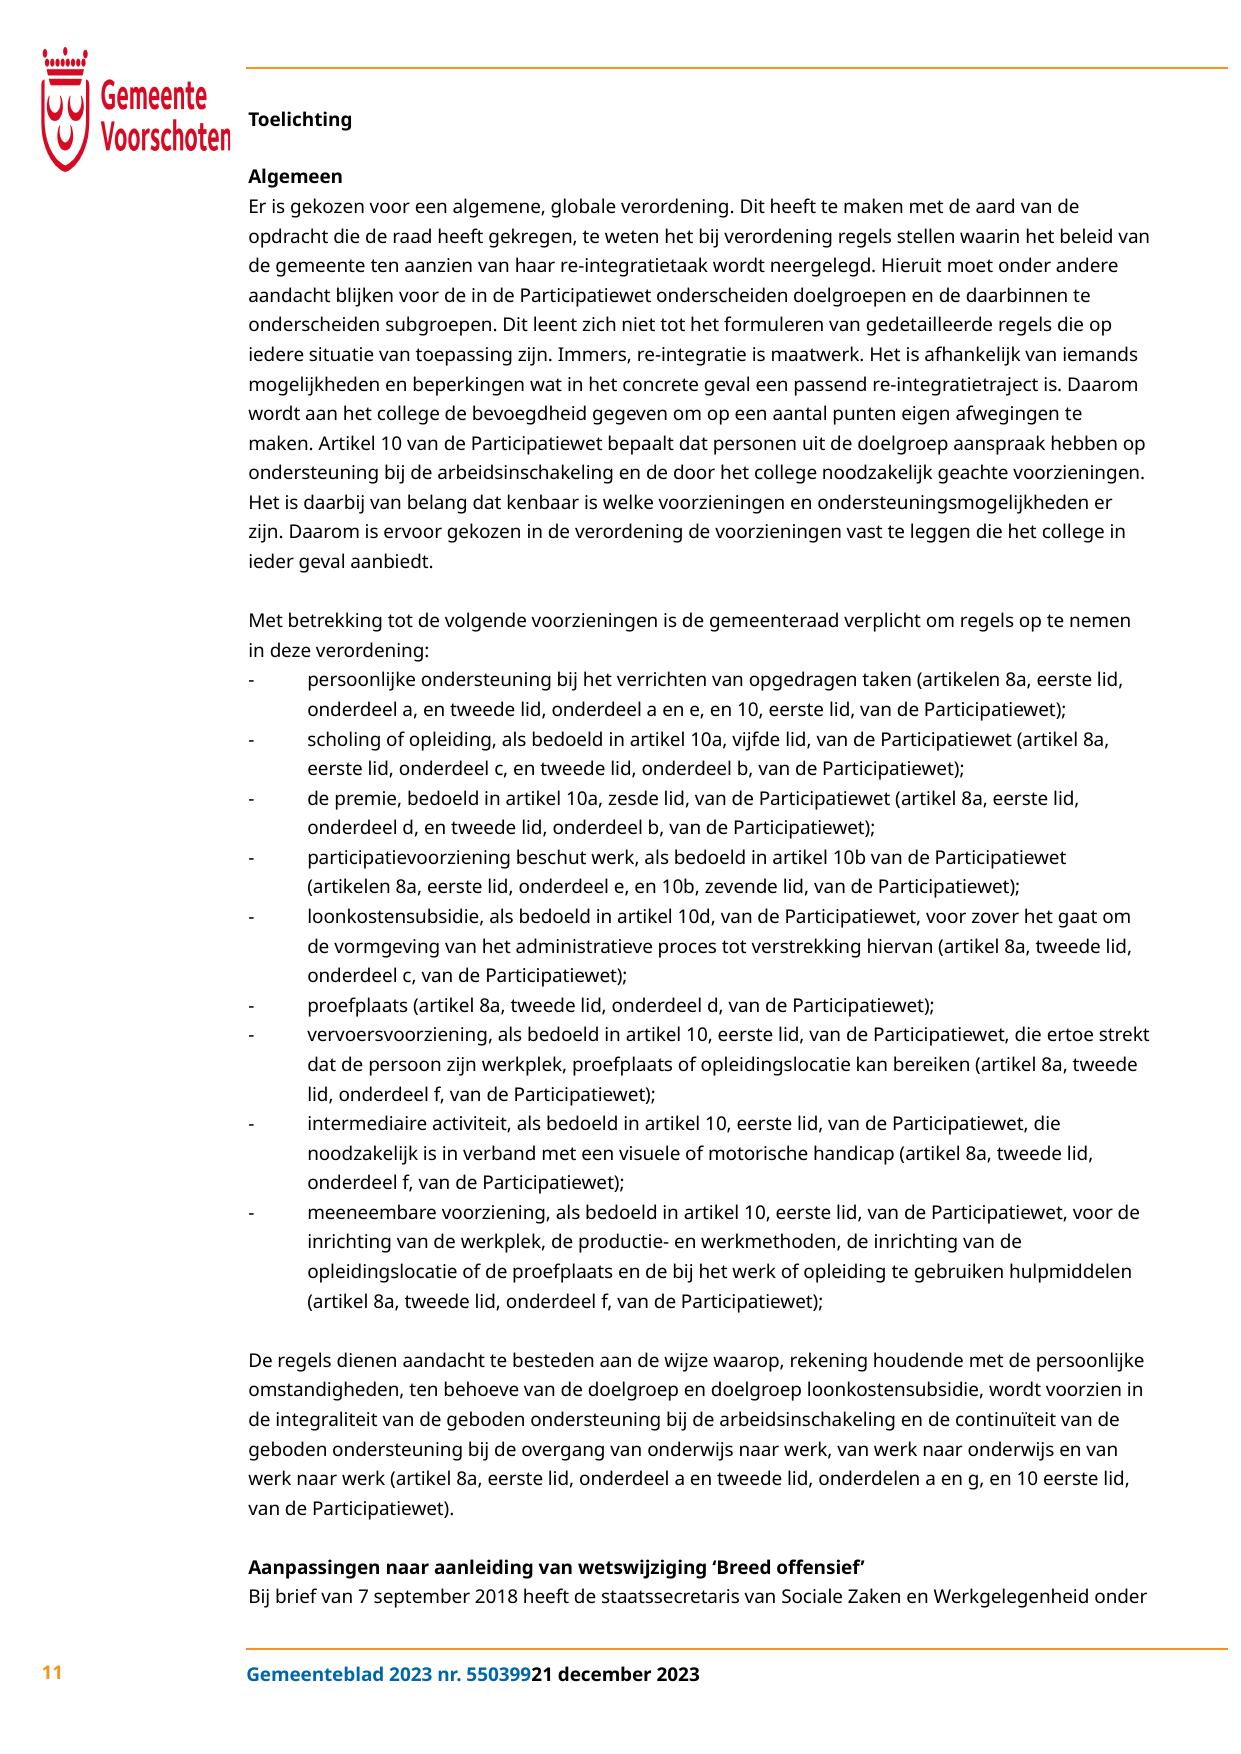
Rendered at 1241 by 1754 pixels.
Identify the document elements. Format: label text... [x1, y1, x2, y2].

text Er is gekozen voor een algemene, globale verordening. Dit heeft te maken met de aard van de opdracht die de raad heeft gekregen, te weten het bij verordening regels stellen waarin het beleid van de gemeente ten aanzien van haar re-integratietaak wordt neergelegd. Hieruit moet onder andere aandacht blijken voor de in de Participatiewet onderscheiden doelgroepen en de daarbinnen te onderscheiden subgroepen. Dit leent zich niet tot het formuleren van gedetailleerde regels die op iedere situatie van toepassing zijn. Immers, re-integratie is maatwerk. Het is afhankelijk van iemands mogelijkheden en beperkingen wat in het concrete geval een passend re-integratietraject is. Daarom wordt aan het college de bevoegdheid gegeven om op een aantal punten eigen afwegingen te maken. Artikel 10 van de Participatiewet bepaalt dat personen uit de doelgroep aanspraak hebben op ondersteuning bij de arbeidsinschakeling en de door het college noodzakelijk geachte voorzieningen. Het is daarbij van belang dat kenbaar is welke voorzieningen en ondersteuningsmogelijkheden er zijn. Daarom is ervoor gekozen in de verordening de voorzieningen vast te leggen die het college in ieder geval aanbiedt. [248, 193, 1152, 574]
picture [41, 47, 231, 172]
list persoonlijke ondersteuning bij het verrichten van opgedragen taken (artikelen 8a, eerste lid, onderdeel a, en tweede lid, onderdeel a en e, en 10, eerste lid, van de Participatiewet); [248, 667, 1152, 722]
list meeneembare voorziening, als bedoeld in artikel 10, eerste lid, van de Participatiewet, voor de inrichting van de werkplek, de productie- en werkmethoden, de inrichting van de opleidingslocatie of de proefplaats en de bij het werk of opleiding te gebruiken hulpmiddelen (artikel 8a, tweede lid, onderdeel f, van de Participatiewet); [248, 1199, 1152, 1313]
list de premie, bedoeld in artikel 10a, zesde lid, van de Participatiewet (artikel 8a, eerste lid, onderdeel d, en tweede lid, onderdeel b, van de Participatiewet); [248, 785, 1152, 840]
list vervoersvoorziening, als bedoeld in artikel 10, eerste lid, van de Participatiewet, die ertoe strekt dat de persoon zijn werkplek, proefplaats of opleidingslocatie kan bereiken (artikel 8a, tweede lid, onderdeel f, van de Participatiewet); [248, 1022, 1152, 1106]
list loonkostensubsidie, als bedoeld in artikel 10d, van de Participatiewet, voor zover het gaat om de vormgeving van het administratieve proces tot verstrekking hiervan (artikel 8a, tweede lid, onderdeel c, van de Participatiewet); [248, 903, 1152, 988]
list intermediaire activiteit, als bedoeld in artikel 10, eerste lid, van de Participatiewet, die noodzakelijk is in verband met een visuele of motorische handicap (artikel 8a, tweede lid, onderdeel f, van de Participatiewet); [248, 1110, 1152, 1195]
list scholing of opleiding, als bedoeld in artikel 10a, vijfde lid, van de Participatiewet (artikel 8a, eerste lid, onderdeel c, en tweede lid, onderdeel b, van de Participatiewet); [248, 726, 1152, 781]
text De regels dienen aandacht te besteden aan de wijze waarop, rekening houdende met de persoonlijke omstandigheden, ten behoeve van de doelgroep en doelgroep loonkostensubsidie, wordt voorzien in de integraliteit van de geboden ondersteuning bij de arbeidsinschakeling en de continuïteit van de geboden ondersteuning bij de overgang van onderwijs naar werk, van werk naar onderwijs en van werk naar werk (artikel 8a, eerste lid, onderdeel a en tweede lid, onderdelen a en g, en 10 eerste lid, van de Participatiewet). [248, 1347, 1152, 1521]
text Aanpassingen naar aanleiding van wetswijziging ‘Breed offensief’ [248, 1554, 1152, 1580]
text Toelichting [248, 95, 1152, 134]
text Algemeen [248, 164, 1152, 189]
text Bij brief van 7 september 2018 heeft de staatssecretaris van Sociale Zaken en Werkgelegenheid onder [248, 1584, 1152, 1609]
text Met betrekking tot de volgende voorzieningen is de gemeenteraad verplicht om regels op te nemen in deze verordening: [248, 607, 1152, 663]
list participatievoorziening beschut werk, als bedoeld in artikel 10b van de Participatiewet (artikelen 8a, eerste lid, onderdeel e, en 10b, zevende lid, van de Participatiewet); [248, 844, 1152, 899]
list proefplaats (artikel 8a, tweede lid, onderdeel d, van de Participatiewet); [248, 992, 1152, 1018]
